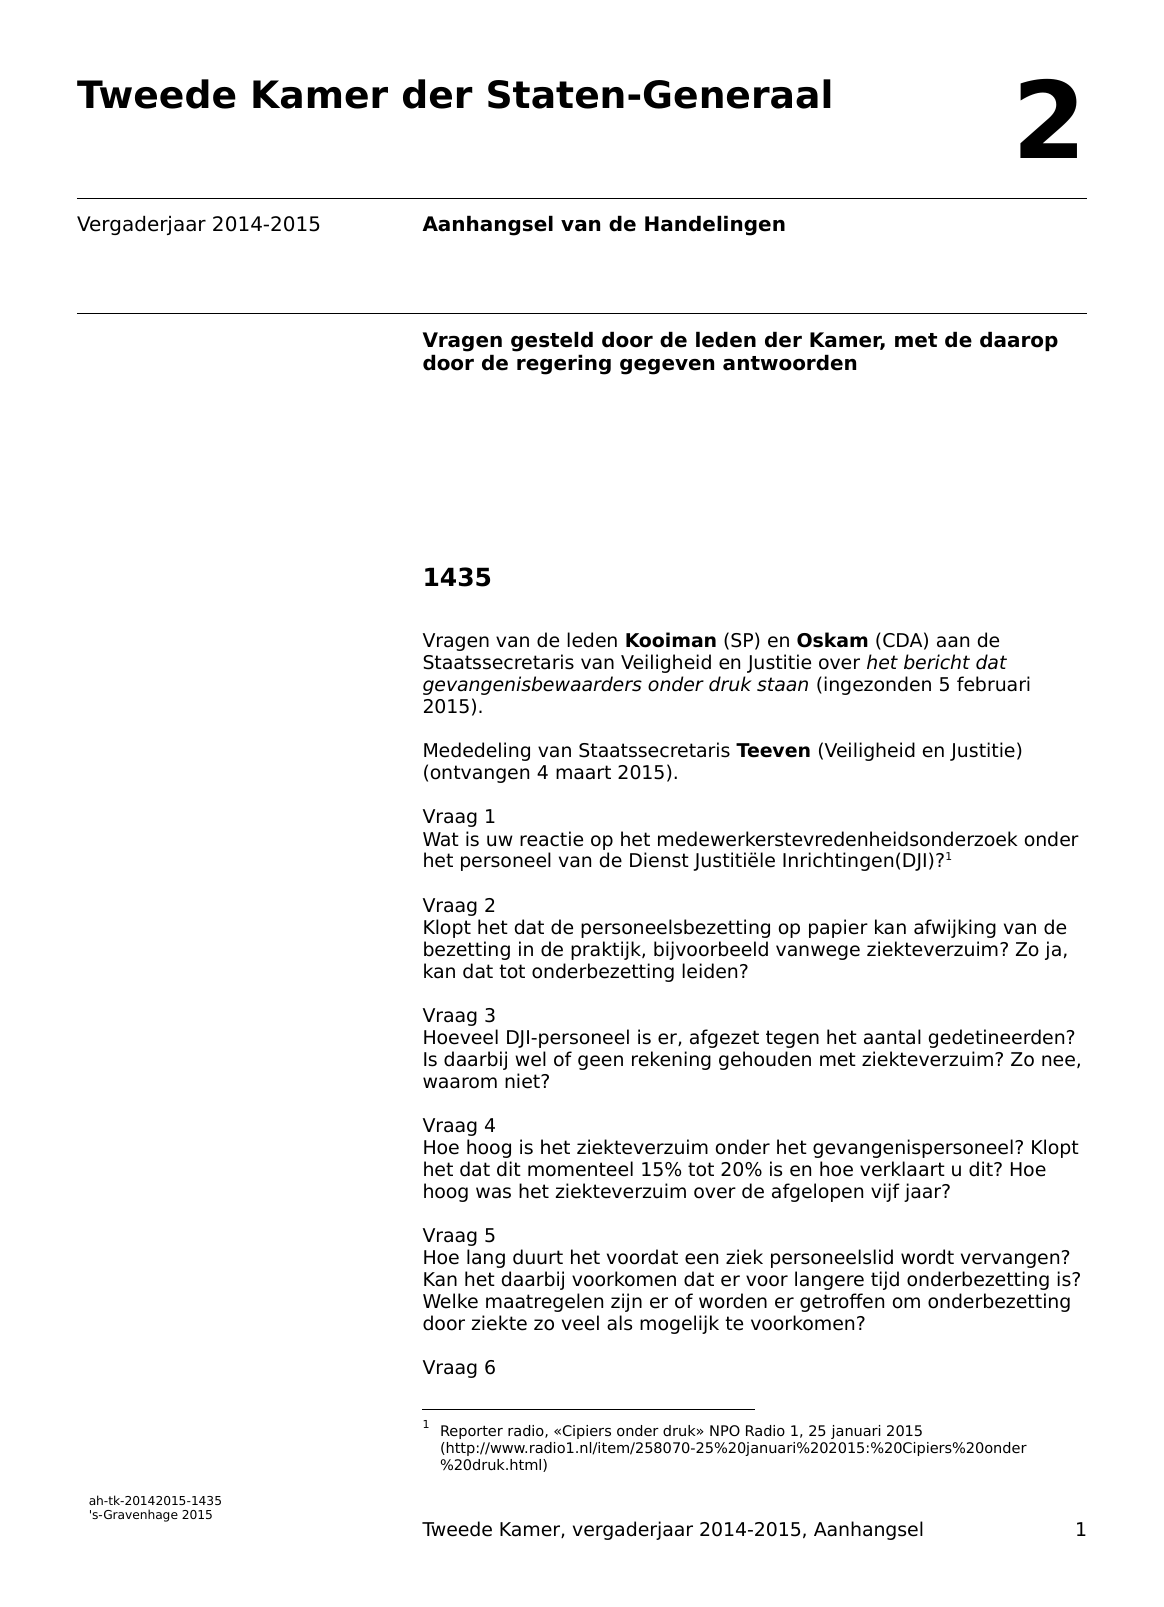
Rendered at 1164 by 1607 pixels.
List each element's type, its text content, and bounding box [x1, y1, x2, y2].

text Hoeveel DJI-personeel is er, afgezet tegen het aantal gedetineerden? Is daarbij wel of geen rekening gehouden met ziekteverzuim? Zo nee, waarom niet? [422, 1027, 1087, 1093]
text Vraag 5 [422, 1225, 1087, 1247]
text Wat is uw reactie op het medewerkerstevredenheidsonderzoek onder het personeel van de Dienst Justitiële Inrichtingen(DJI)? [422, 828, 1087, 872]
text 's-Gravenhage 2015 [88, 1508, 323, 1522]
text Hoe lang duurt het voordat een ziek personeelslid wordt vervangen? Kan het daarbij voorkomen dat er voor langere tijd onderbezetting is? Welke maatregelen zijn er of worden er getroffen om onderbezetting door ziekte zo veel als mogelijk te voorkomen? [422, 1247, 1087, 1335]
text Vraag 1 [422, 806, 1087, 828]
text Reporter radio, «Cipiers onder druk» NPO Radio 1, 25 januari 2015 (http://www.radio1.nl/item/258070-25%20januari%202015:%20Cipiers%20onder%20druk.html) [422, 1418, 1087, 1474]
table_cell Vergaderjaar 2014-2015 [77, 199, 422, 313]
text Vraag 4 [422, 1115, 1087, 1137]
text Vraag 2 [422, 894, 1087, 917]
table_header Tweede Kamer der Staten-Generaal [77, 59, 886, 198]
text Mededeling van Staatssecretaris Teeven (Veiligheid en Justitie) (ontvangen 4 maart 2015). [422, 740, 1087, 784]
table_cell Vragen gesteld door de leden der Kamer, met de daarop door de regering gegeven antwoorden [422, 314, 1087, 375]
text Klopt het dat de personeelsbezetting op papier kan afwijking van de bezetting in de praktijk, bijvoorbeeld vanwege ziekteverzuim? Zo ja, kan dat tot onderbezetting leiden? [422, 917, 1087, 982]
text Vraag 6 [422, 1357, 1087, 1379]
text Vraag 3 [422, 1005, 1087, 1027]
table_cell [77, 314, 422, 375]
text 1435 [422, 563, 1087, 592]
text Vragen van de leden Kooiman (SP) en Oskam (CDA) aan de Staatssecretaris van Veiligheid en Justitie over het bericht dat gevangenisbewaarders onder druk staan (ingezonden 5 februari 2015). [422, 630, 1087, 718]
text ah-tk-20142015-1435 [88, 1494, 323, 1508]
table_header 2 [886, 59, 1087, 198]
text Hoe hoog is het ziekteverzuim onder het gevangenispersoneel? Klopt het dat dit momenteel 15% tot 20% is en hoe verklaart u dit? Hoe hoog was het ziekteverzuim over de afgelopen vijf jaar? [422, 1137, 1087, 1203]
table_cell Aanhangsel van de Handelingen [422, 199, 1087, 313]
